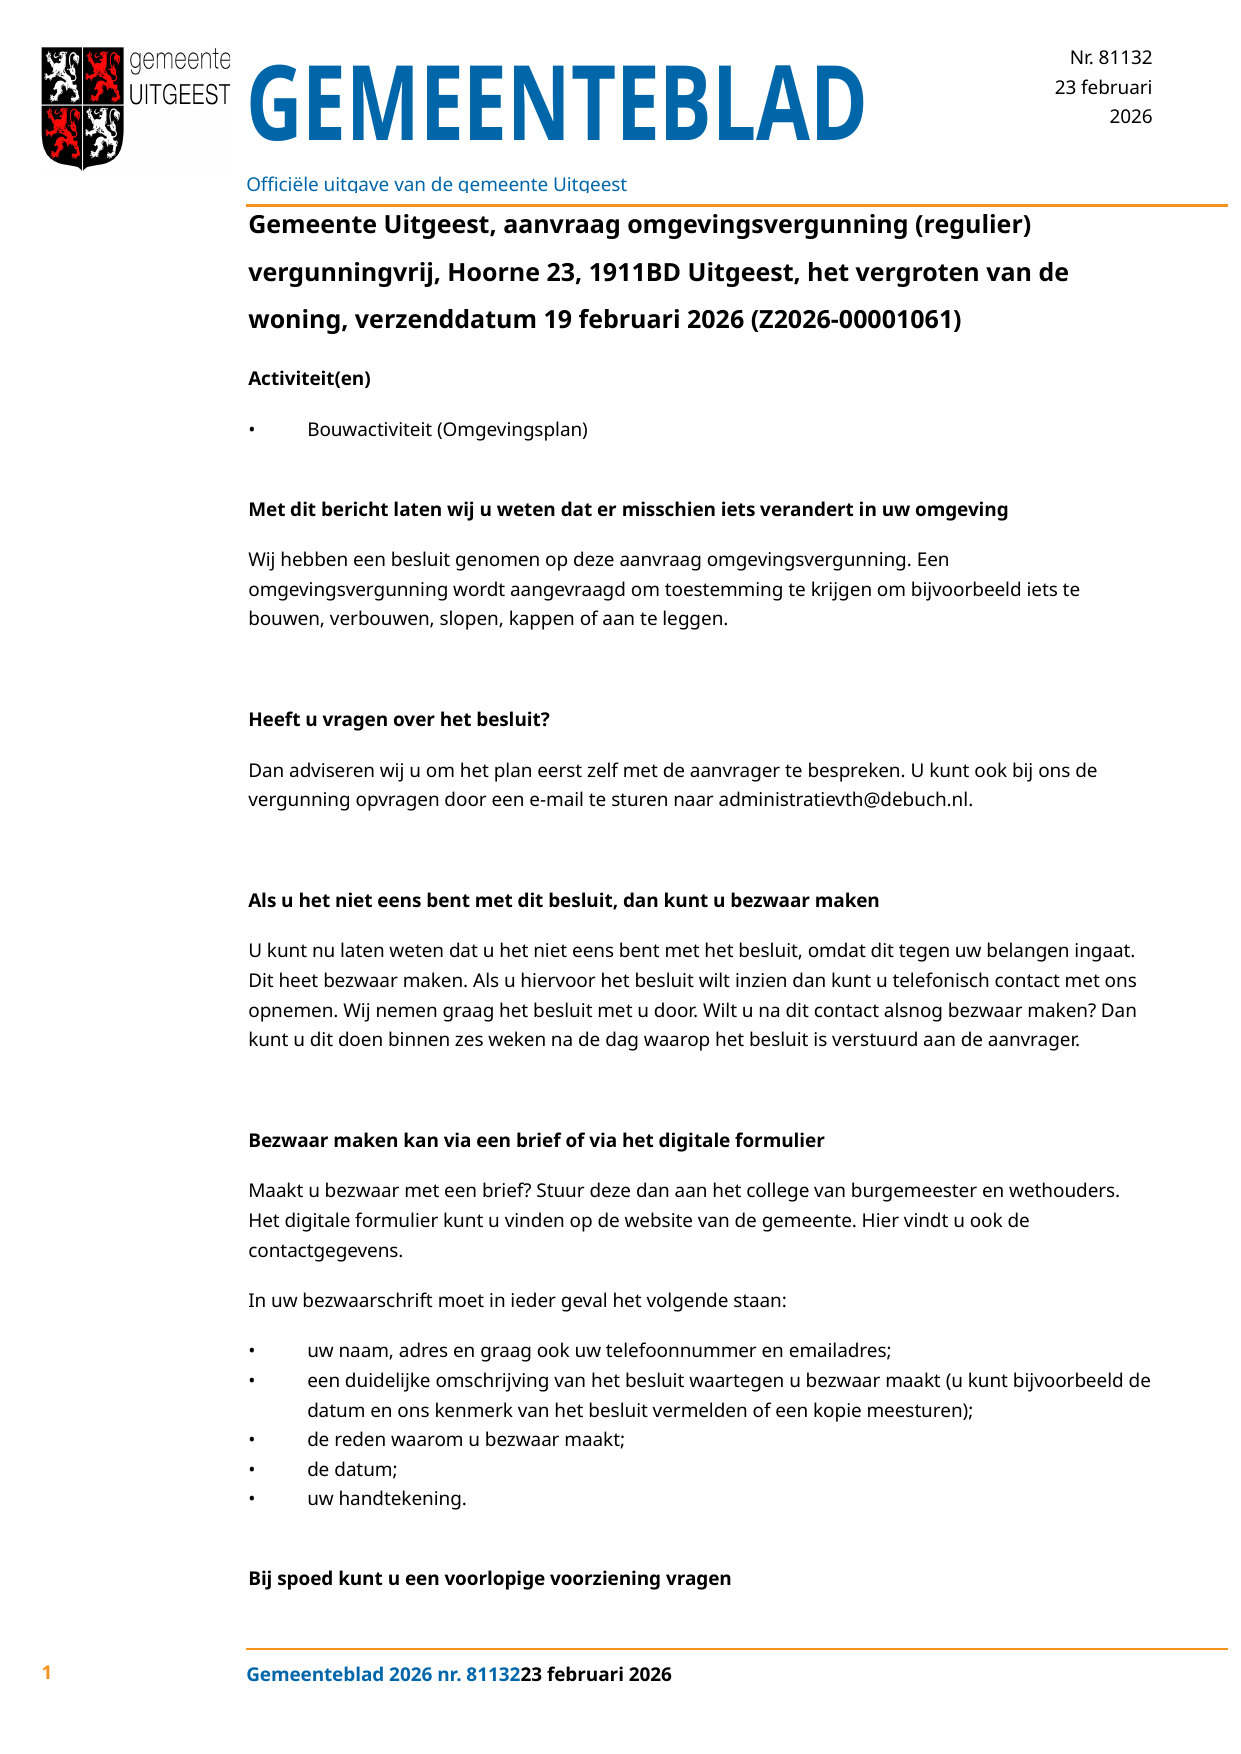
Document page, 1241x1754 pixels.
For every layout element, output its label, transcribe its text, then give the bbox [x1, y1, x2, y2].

text Met dit bericht laten wij u weten dat er misschien iets verandert in uw omgeving [248, 496, 1152, 522]
text Wij hebben een besluit genomen op deze aanvraag omgevingsvergunning. Een omgevingsvergunning wordt aangevraagd om toestemming te krijgen om bijvoorbeeld iets te bouwen, verbouwen, slopen, kappen of aan te leggen. [248, 546, 1152, 631]
list uw naam, adres en graag ook uw telefoonnummer en emailadres; [248, 1338, 1152, 1363]
list de datum; [248, 1456, 1152, 1482]
text Als u het niet eens bent met dit besluit, dan kunt u bezwaar maken [248, 887, 1152, 913]
text Dan adviseren wij u om het plan eerst zelf met de aanvrager te bespreken. U kunt ook bij ons de vergunning opvragen door een e-mail te sturen naar administratievth@debuch.nl. [248, 757, 1152, 812]
picture [41, 47, 231, 172]
text Gemeente Uitgeest, aanvraag omgevingsvergunning (regulier) vergunningvrij, Hoorne 23, 1911BD Uitgeest, het vergroten van de woning, verzenddatum 19 februari 2026 (Z2026-00001061) [248, 207, 1152, 336]
text Heeft u vragen over het besluit? [248, 706, 1152, 732]
text Bezwaar maken kan via een brief of via het digitale formulier [248, 1127, 1152, 1153]
list de reden waarom u bezwaar maakt; [248, 1426, 1152, 1452]
text U kunt nu laten weten dat u het niet eens bent met het besluit, omdat dit tegen uw belangen ingaat. Dit heet bezwaar maken. Als u hiervoor het besluit wilt inzien dan kunt u telefonisch contact met ons opnemen. Wij nemen graag het besluit met u door. Wilt u na dit contact alsnog bezwaar maken? Dan kunt u dit doen binnen zes weken na de dag waarop het besluit is verstuurd aan de aanvrager. [248, 938, 1152, 1052]
text Maakt u bezwaar met een brief? Stuur deze dan aan het college van burgemeester en wethouders. Het digitale formulier kunt u vinden op de website van de gemeente. Hier vindt u ook de contactgegevens. [248, 1178, 1152, 1262]
list een duidelijke omschrijving van het besluit waartegen u bezwaar maakt (u kunt bijvoorbeeld de datum en ons kenmerk van het besluit vermelden of een kopie meesturen); [248, 1367, 1152, 1422]
list Bouwactiviteit (Omgevingsplan) [248, 416, 1152, 442]
text In uw bezwaarschrift moet in ieder geval het volgende staan: [248, 1287, 1152, 1313]
text Activiteit(en) [248, 366, 1152, 391]
text Bij spoed kunt u een voorlopige voorziening vragen [248, 1566, 1152, 1591]
list uw handtekening. [248, 1486, 1152, 1511]
